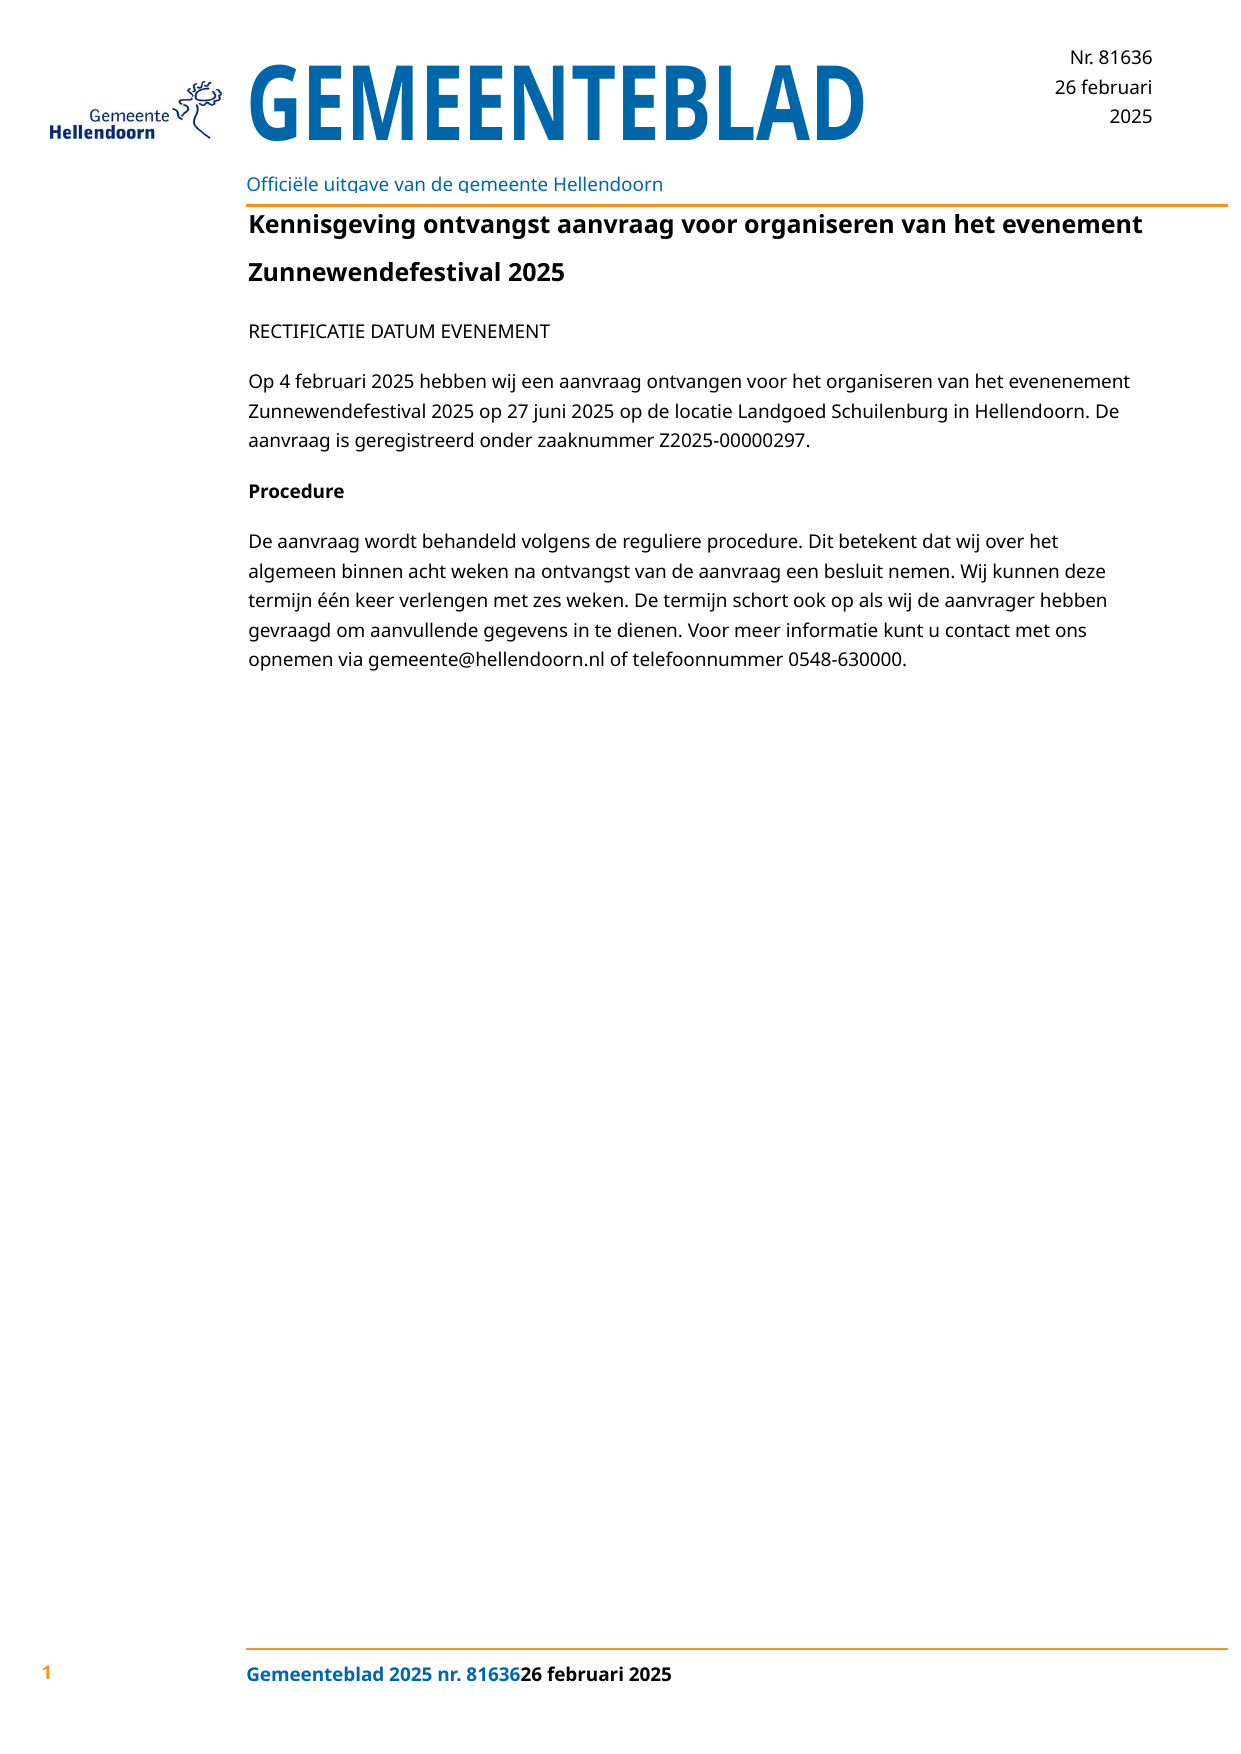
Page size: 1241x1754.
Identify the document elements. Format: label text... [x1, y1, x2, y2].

text Op 4 februari 2025 hebben wij een aanvraag ontvangen voor het organiseren van het evenenement Zunnewendefestival 2025 op 27 juni 2025 op de locatie Landgoed Schuilenburg in Hellendoorn. De aanvraag is geregistreerd onder zaaknummer Z2025-00000297. [248, 368, 1152, 453]
picture [41, 47, 231, 172]
text RECTIFICATIE DATUM EVENEMENT [248, 318, 1152, 344]
text Procedure [248, 478, 1152, 504]
text De aanvraag wordt behandeld volgens de reguliere procedure. Dit betekent dat wij over het algemeen binnen acht weken na ontvangst van de aanvraag een besluit nemen. Wij kunnen deze termijn één keer verlengen met zes weken. De termijn schort ook op als wij de aanvrager hebben gevraagd om aanvullende gegevens in te dienen. Voor meer informatie kunt u contact met ons opnemen via gemeente@hellendoorn.nl of telefoonnummer 0548-630000. [248, 528, 1152, 672]
text Kennisgeving ontvangst aanvraag voor organiseren van het evenement Zunnewendefestival 2025 [248, 207, 1152, 288]
